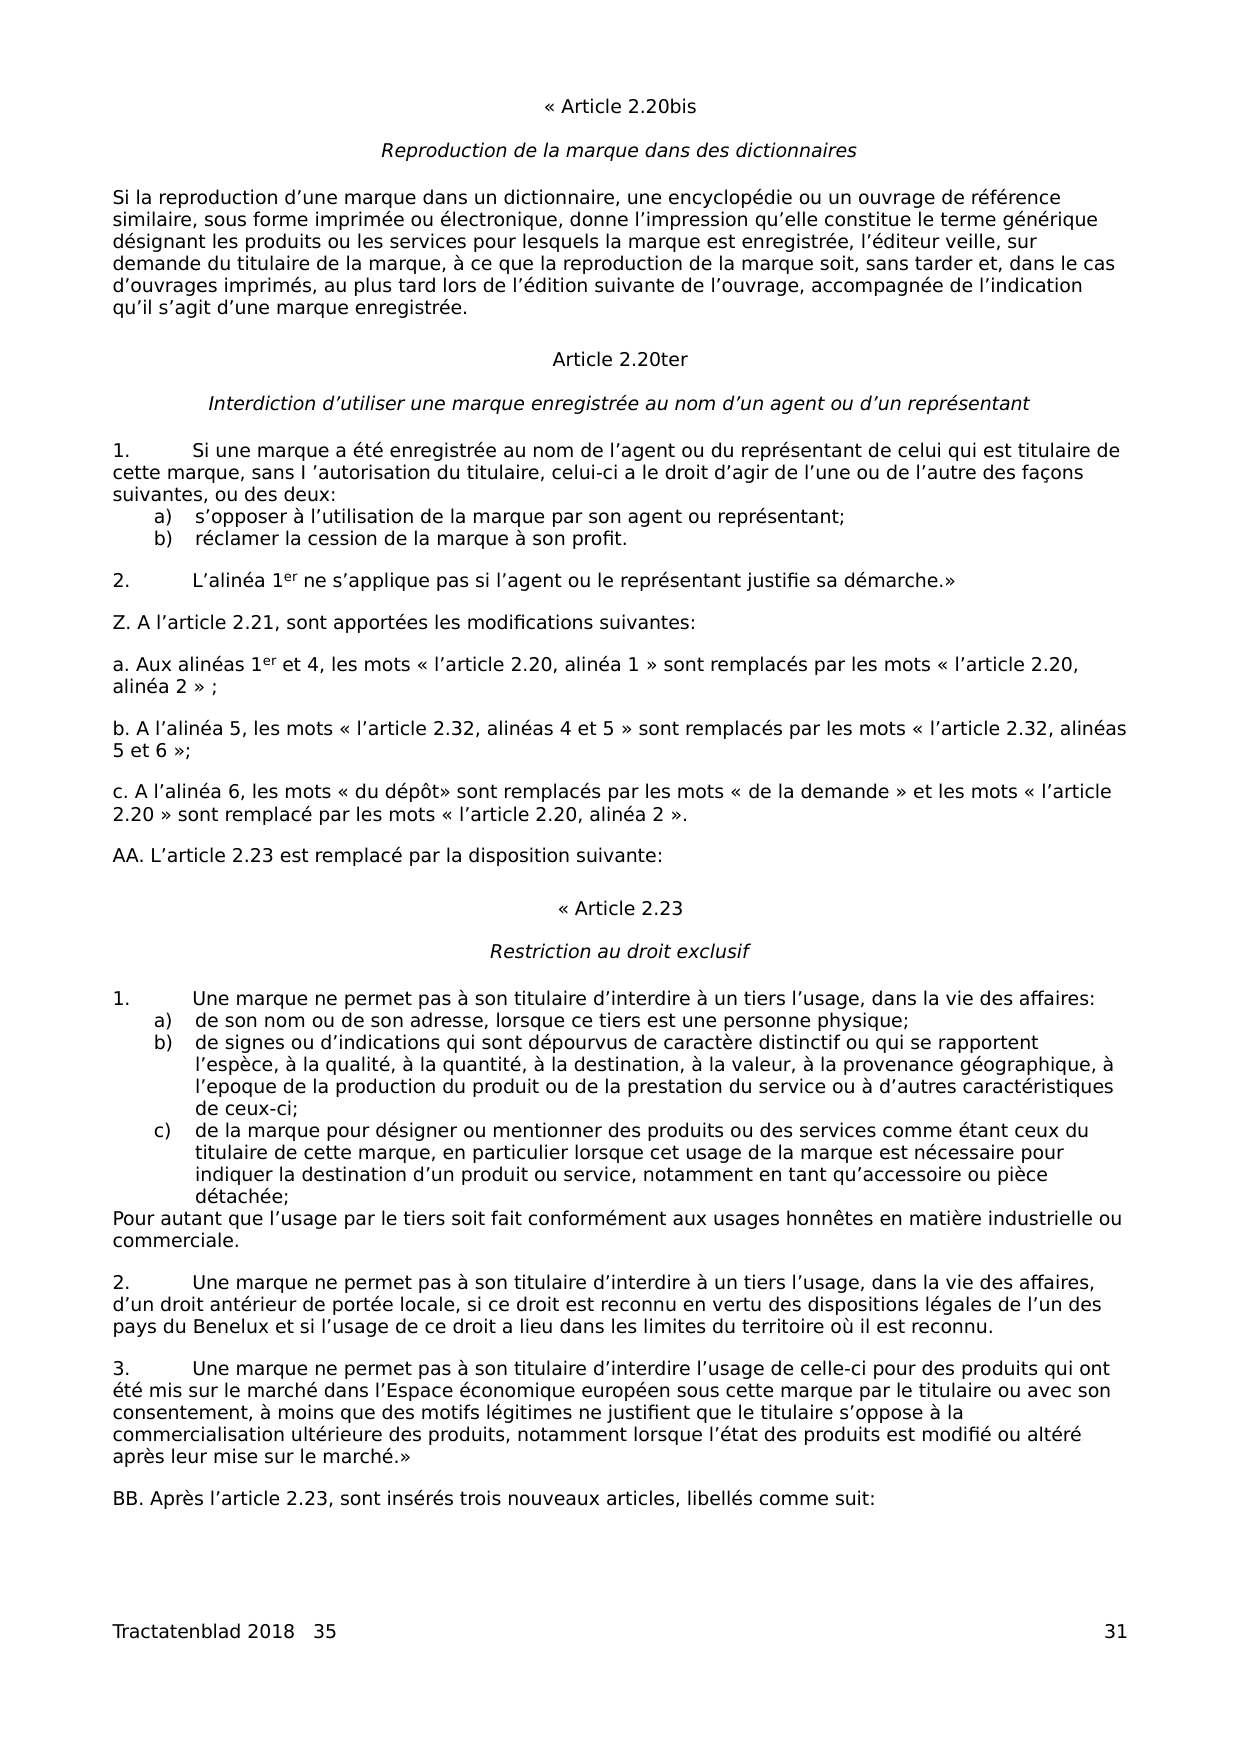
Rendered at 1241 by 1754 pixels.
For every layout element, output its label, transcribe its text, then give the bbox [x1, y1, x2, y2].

text AA. L’article 2.23 est remplacé par la disposition suivante: [112, 845, 1128, 867]
text b. A l’alinéa 5, les mots « l’article 2.32, alinéas 4 et 5 » sont remplacés par les mots « l’article 2.32, alinéas 5 et 6 »; [112, 717, 1128, 761]
text 2. Une marque ne permet pas à son titulaire d’interdire à un tiers l’usage, dans la vie des affaires, d’un droit antérieur de portée locale, si ce droit est reconnu en vertu des dispositions légales de l’un des pays du Benelux et si l’usage de ce droit a lieu dans les limites du territoire où il est reconnu. [112, 1272, 1128, 1338]
text b) de signes ou d’indications qui sont dépourvus de caractère distinctif ou qui se rapportent l’espèce, à la qualité, à la quantité, à la destination, à la valeur, à la provenance géographique, à l’epoque de la production du produit ou de la prestation du service ou à d’autres caractéristiques de ceux-ci; [153, 1032, 1128, 1120]
text a) s’opposer à l’utilisation de la marque par son agent ou représentant; [153, 506, 1128, 528]
text 1. Une marque ne permet pas à son titulaire d’interdire à un tiers l’usage, dans la vie des affaires: [112, 988, 1128, 1010]
text Pour autant que l’usage par le tiers soit fait conformément aux usages honnêtes en matière industrielle ou commerciale. [112, 1208, 1128, 1252]
text b) réclamer la cession de la marque à son profit. [153, 528, 1128, 549]
text Si la reproduction d’une marque dans un dictionnaire, une encyclopédie ou un ouvrage de référence similaire, sous forme imprimée ou électronique, donne l’impression qu’elle constitue le terme générique désignant les produits ou les services pour lesquels la marque est enregistrée, l’éditeur veille, sur demande du titulaire de la marque, à ce que la reproduction de la marque soit, sans tarder et, dans le cas d’ouvrages imprimés, au plus tard lors de l’édition suivante de l’ouvrage, accompagnée de l’indication qu’il s’agit d’une marque enregistrée. [112, 187, 1128, 319]
text a. Aux alinéas 1er et 4, les mots « l’article 2.20, alinéa 1 » sont remplacés par les mots « l’article 2.20, alinéa 2 » ; [112, 653, 1128, 697]
subtitle « Article 2.23 Restriction au droit exclusif [112, 897, 1128, 963]
text Z. A l’article 2.21, sont apportées les modifications suivantes: [112, 612, 1128, 633]
subtitle Article 2.20ter Interdiction d’utiliser une marque enregistrée au nom d’un agent ou d’un représentant [112, 349, 1128, 415]
subtitle « Article 2.20bis Reproduction de la marque dans des dictionnaires [112, 96, 1128, 162]
text c. A l’alinéa 6, les mots « du dépôt» sont remplacés par les mots « de la demande » et les mots « l’article 2.20 » sont remplacé par les mots « l’article 2.20, alinéa 2 ». [112, 781, 1128, 825]
text BB. Après l’article 2.23, sont insérés trois nouveaux articles, libellés comme suit: [112, 1488, 1128, 1510]
text 3. Une marque ne permet pas à son titulaire d’interdire l’usage de celle-ci pour des produits qui ont été mis sur le marché dans l’Espace économique européen sous cette marque par le titulaire ou avec son consentement, à moins que des motifs légitimes ne justifient que le titulaire s’oppose à la commercialisation ultérieure des produits, notamment lorsque l’état des produits est modifié ou altéré après leur mise sur le marché.» [112, 1358, 1128, 1468]
text c) de la marque pour désigner ou mentionner des produits ou des services comme étant ceux du titulaire de cette marque, en particulier lorsque cet usage de la marque est nécessaire pour indiquer la destination d’un produit ou service, notamment en tant qu’accessoire ou pièce détachée; [153, 1120, 1128, 1208]
text a) de son nom ou de son adresse, lorsque ce tiers est une personne physique; [153, 1010, 1128, 1032]
text 1. Si une marque a été enregistrée au nom de l’agent ou du représentant de celui qui est titulaire de cette marque, sans I ’autorisation du titulaire, celui-ci a le droit d’agir de l’une ou de l’autre des façons suivantes, ou des deux: [112, 440, 1128, 506]
text 2. L’alinéa 1er ne s’applique pas si l’agent ou le représentant justifie sa démarche.» [112, 569, 1128, 592]
